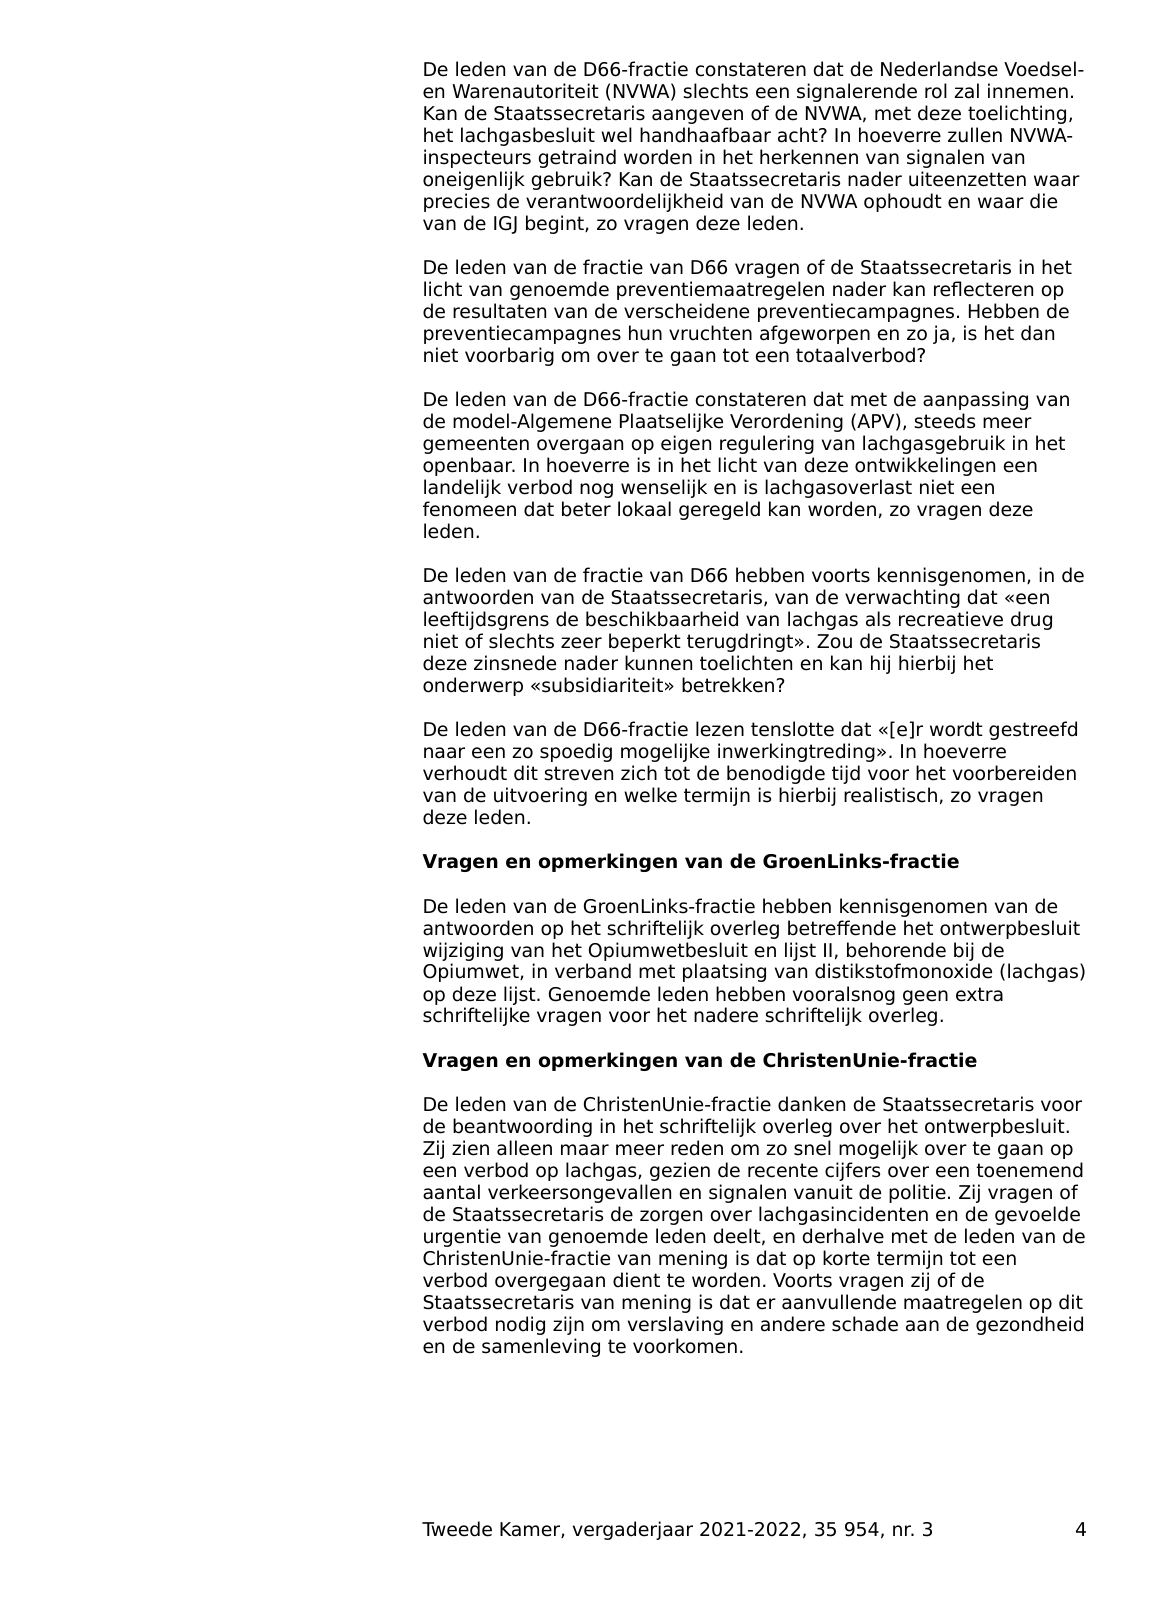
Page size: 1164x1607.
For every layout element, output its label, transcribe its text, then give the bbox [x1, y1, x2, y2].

text De leden van de ChristenUnie-fractie danken de Staatssecretaris voor de beantwoording in het schriftelijk overleg over het ontwerpbesluit. Zij zien alleen maar meer reden om zo snel mogelijk over te gaan op een verbod op lachgas, gezien de recente cijfers over een toenemend aantal verkeersongevallen en signalen vanuit de politie. Zij vragen of de Staatssecretaris de zorgen over lachgasincidenten en de gevoelde urgentie van genoemde leden deelt, en derhalve met de leden van de ChristenUnie-fractie van mening is dat op korte termijn tot een verbod overgegaan dient te worden. Voorts vragen zij of de Staatssecretaris van mening is dat er aanvullende maatregelen op dit verbod nodig zijn om verslaving en andere schade aan de gezondheid en de samenleving te voorkomen. [422, 1094, 1087, 1357]
subtitle Vragen en opmerkingen van de GroenLinks-fractie [422, 851, 1087, 873]
text De leden van de D66-fractie lezen tenslotte dat «[e]r wordt gestreefd naar een zo spoedig mogelijke inwerkingtreding». In hoeverre verhoudt dit streven zich tot de benodigde tijd voor het voorbereiden van de uitvoering en welke termijn is hierbij realistisch, zo vragen deze leden. [422, 719, 1087, 829]
text De leden van de GroenLinks-fractie hebben kennisgenomen van de antwoorden op het schriftelijk overleg betreffende het ontwerpbesluit wijziging van het Opiumwetbesluit en lijst II, behorende bij de Opiumwet, in verband met plaatsing van distikstofmonoxide (lachgas) op deze lijst. Genoemde leden hebben vooralsnog geen extra schriftelijke vragen voor het nadere schriftelijk overleg. [422, 896, 1087, 1027]
text De leden van de fractie van D66 vragen of de Staatssecretaris in het licht van genoemde preventiemaatregelen nader kan reflecteren op de resultaten van de verscheidene preventiecampagnes. Hebben de preventiecampagnes hun vruchten afgeworpen en zo ja, is het dan niet voorbarig om over te gaan tot een totaalverbod? [422, 257, 1087, 367]
text De leden van de fractie van D66 hebben voorts kennisgenomen, in de antwoorden van de Staatssecretaris, van de verwachting dat «een leeftijdsgrens de beschikbaarheid van lachgas als recreatieve drug niet of slechts zeer beperkt terugdringt». Zou de Staatssecretaris deze zinsnede nader kunnen toelichten en kan hij hierbij het onderwerp «subsidiariteit» betrekken? [422, 565, 1087, 697]
subtitle Vragen en opmerkingen van de ChristenUnie-fractie [422, 1049, 1087, 1072]
text De leden van de D66-fractie constateren dat de Nederlandse Voedsel- en Warenautoriteit (NVWA) slechts een signalerende rol zal innemen. Kan de Staatssecretaris aangeven of de NVWA, met deze toelichting, het lachgasbesluit wel handhaafbaar acht? In hoeverre zullen NVWA-inspecteurs getraind worden in het herkennen van signalen van oneigenlijk gebruik? Kan de Staatssecretaris nader uiteenzetten waar precies de verantwoordelijkheid van de NVWA ophoudt en waar die van de IGJ begint, zo vragen deze leden. [422, 59, 1087, 235]
text De leden van de D66-fractie constateren dat met de aanpassing van de model-Algemene Plaatselijke Verordening (APV), steeds meer gemeenten overgaan op eigen regulering van lachgasgebruik in het openbaar. In hoeverre is in het licht van deze ontwikkelingen een landelijk verbod nog wenselijk en is lachgasoverlast niet een fenomeen dat beter lokaal geregeld kan worden, zo vragen deze leden. [422, 389, 1087, 543]
